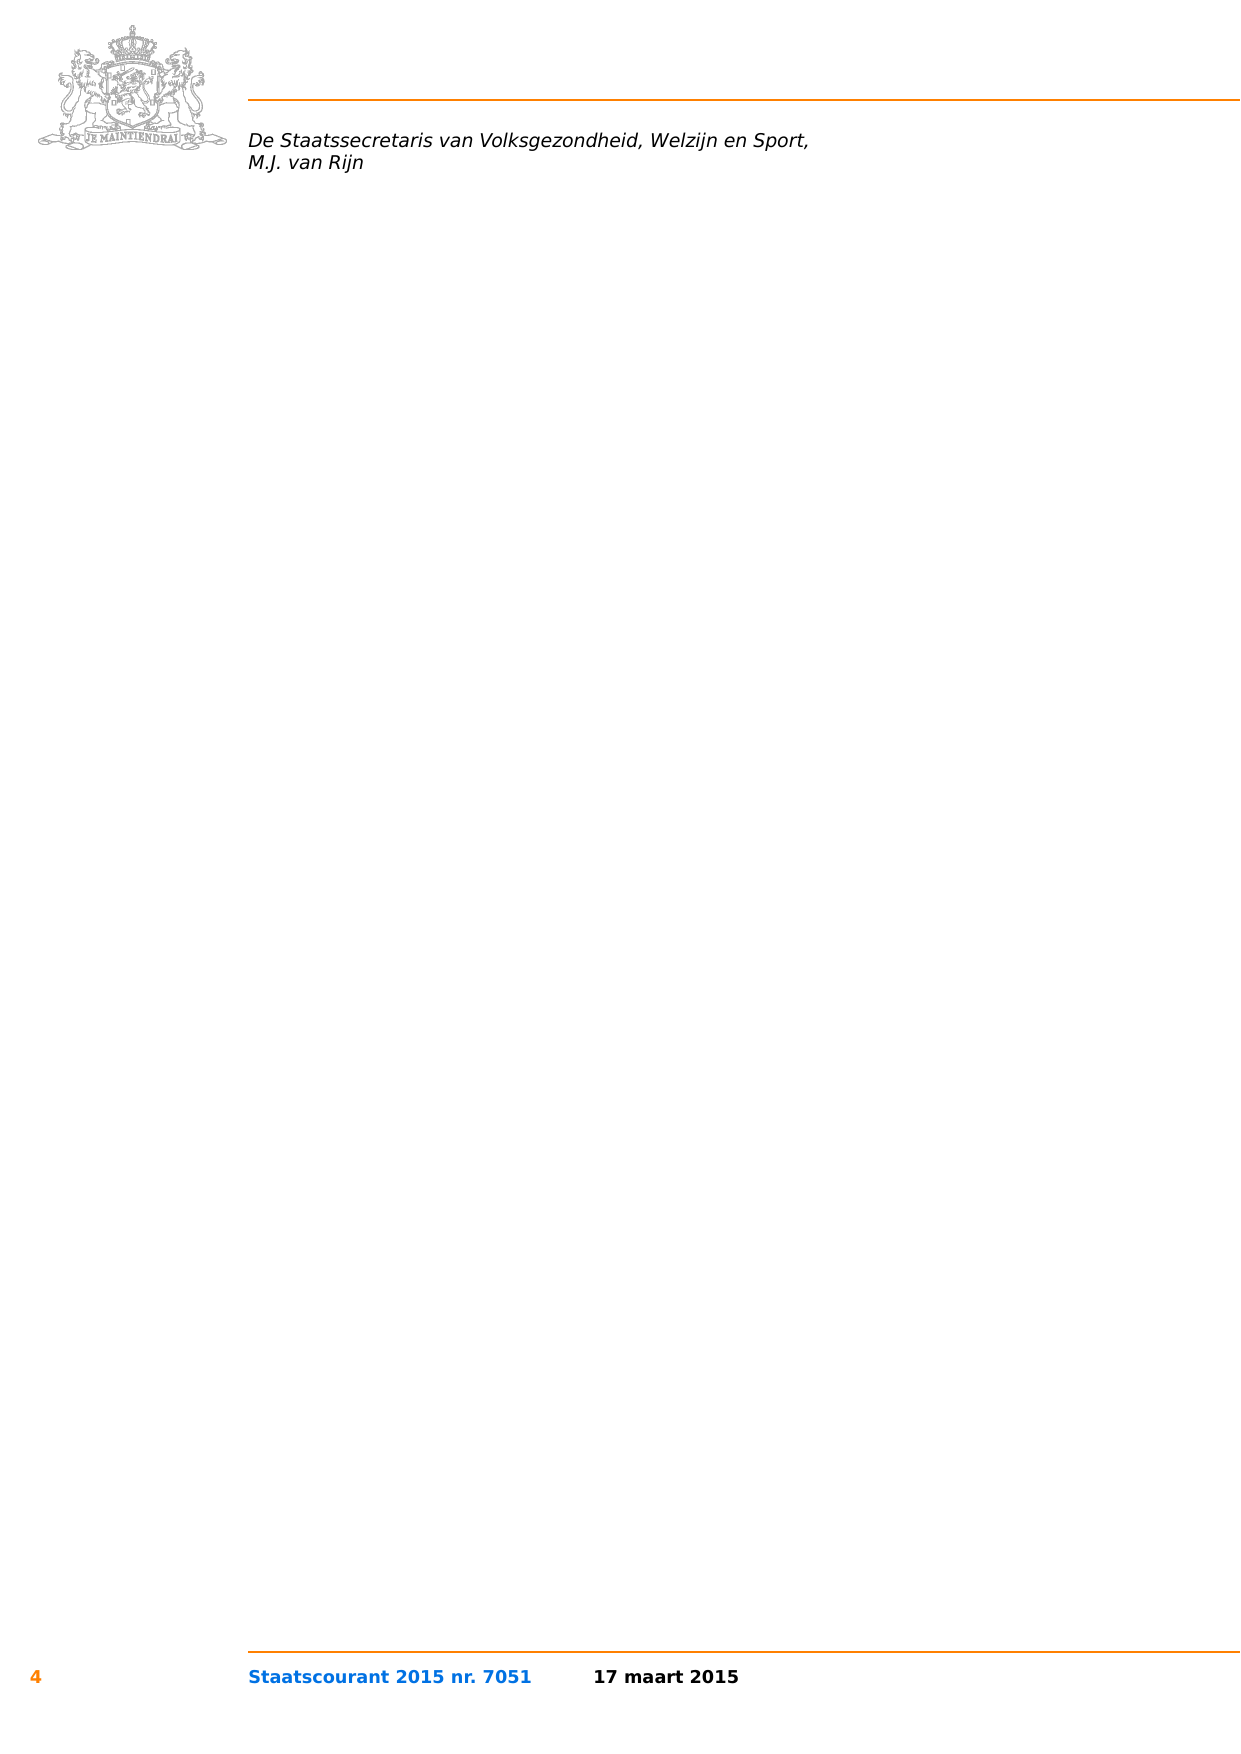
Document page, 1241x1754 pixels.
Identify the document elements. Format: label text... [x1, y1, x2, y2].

picture [38, 25, 227, 150]
text De Staatssecretaris van Volksgezondheid, Welzijn en Sport, M.J. van Rijn [248, 130, 1163, 174]
